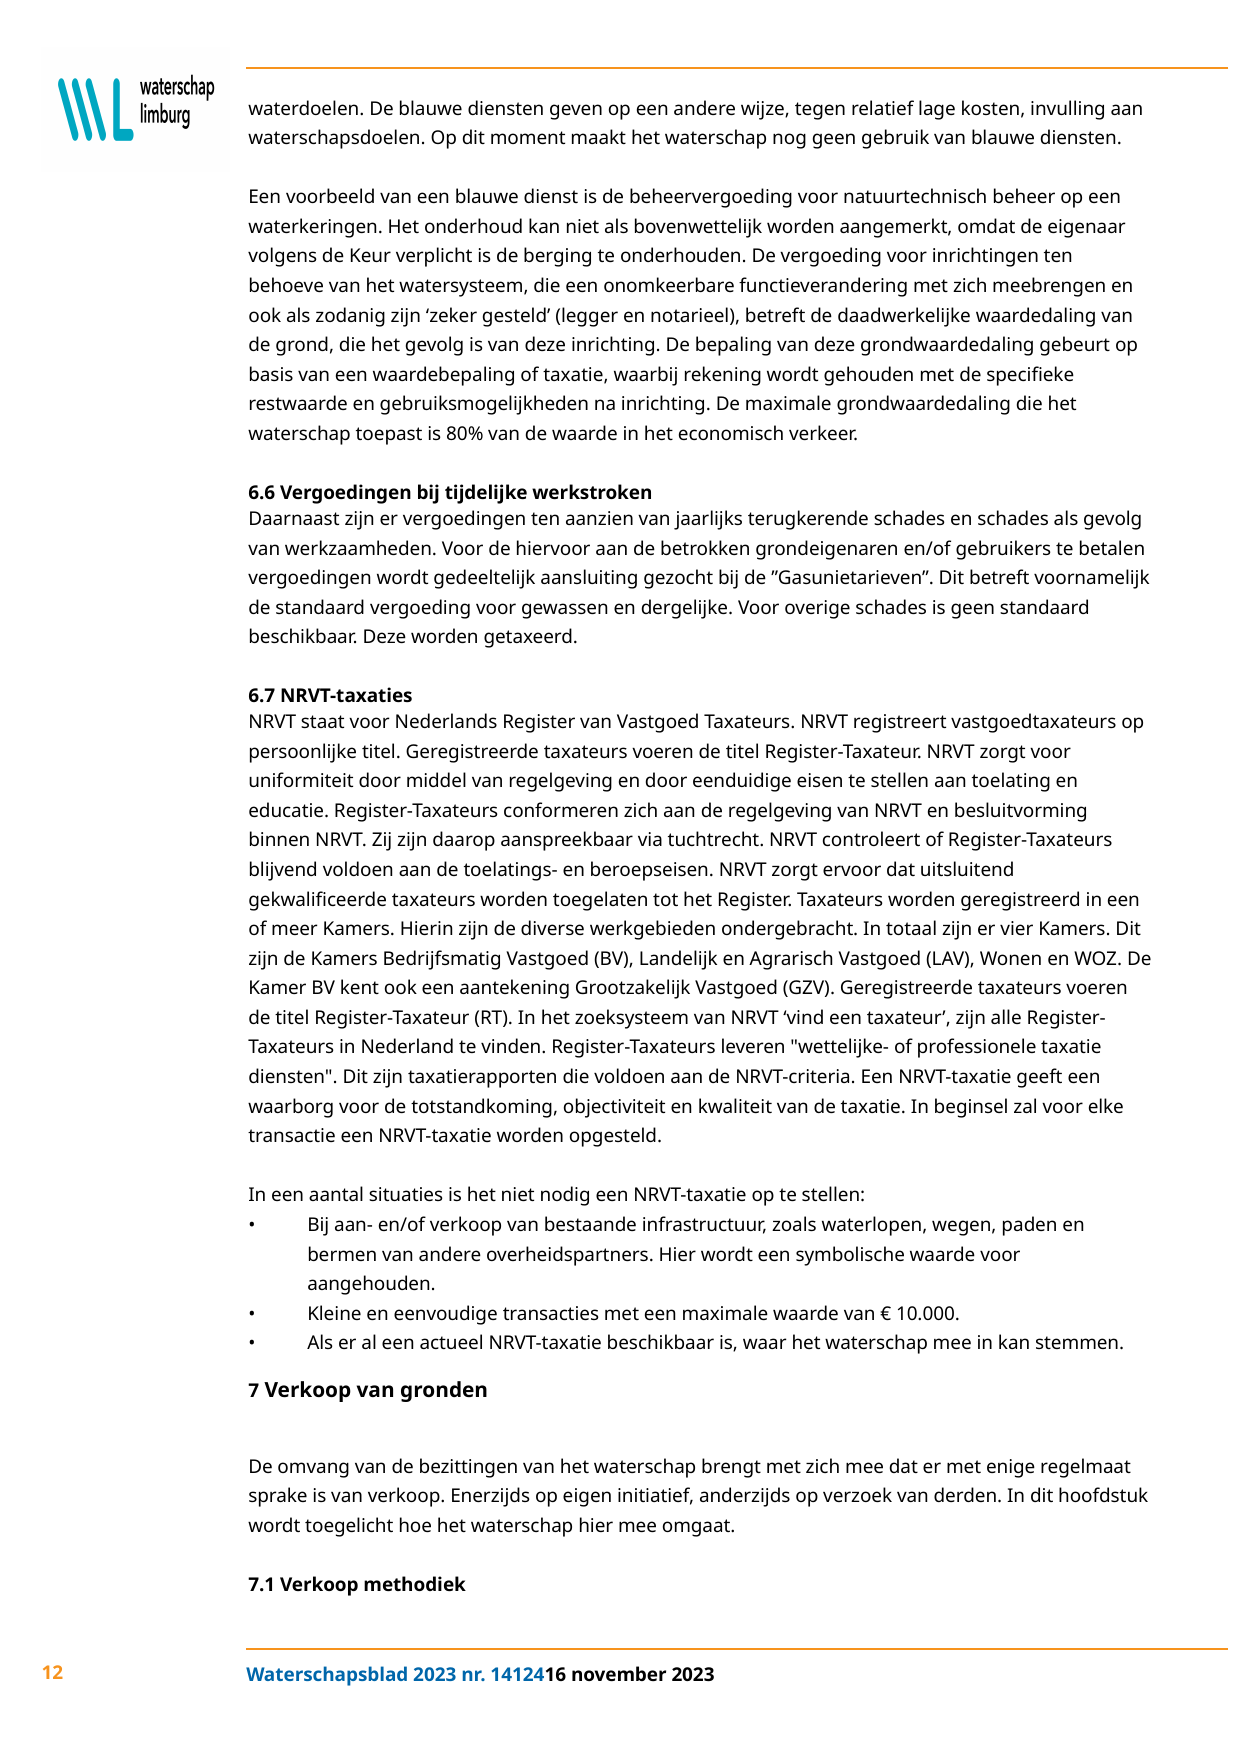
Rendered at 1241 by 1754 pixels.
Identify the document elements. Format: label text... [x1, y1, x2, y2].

text De omvang van de bezittingen van het waterschap brengt met zich mee dat er met enige regelmaat sprake is van verkoop. Enerzijds op eigen initiatief, anderzijds op verzoek van derden. In dit hoofdstuk wordt toegelicht hoe het waterschap hier mee omgaat. [248, 1453, 1152, 1538]
text 7.1 Verkoop methodiek [248, 1571, 1152, 1597]
text Daarnaast zijn er vergoedingen ten aanzien van jaarlijks terugkerende schades en schades als gevolg van werkzaamheden. Voor de hiervoor aan de betrokken grondeigenaren en/of gebruikers te betalen vergoedingen wordt gedeeltelijk aansluiting gezocht bij de ”Gasunietarieven”. Dit betreft voornamelijk de standaard vergoeding voor gewassen en dergelijke. Voor overige schades is geen standaard beschikbaar. Deze worden getaxeerd. [248, 505, 1152, 649]
text 7 Verkoop van gronden [248, 1375, 1152, 1404]
text 6.6 Vergoedingen bij tijdelijke werkstroken [248, 479, 1152, 505]
picture [41, 47, 231, 172]
list Bij aan- en/of verkoop van bestaande infrastructuur, zoals waterlopen, wegen, paden en bermen van andere overheidspartners. Hier wordt een symbolische waarde voor aangehouden. [248, 1211, 1152, 1296]
text In een aantal situaties is het niet nodig een NRVT-taxatie op te stellen: [248, 1182, 1152, 1207]
text 6.7 NRVT-taxaties [248, 683, 1152, 708]
text Een voorbeeld van een blauwe dienst is de beheervergoeding voor natuurtechnisch beheer op een waterkeringen. Het onderhoud kan niet als bovenwettelijk worden aangemerkt, omdat de eigenaar volgens de Keur verplicht is de berging te onderhouden. De vergoeding voor inrichtingen ten behoeve van het watersysteem, die een onomkeerbare functieverandering met zich meebrengen en ook als zodanig zijn ‘zeker gesteld’ (legger en notarieel), betreft de daadwerkelijke waardedaling van de grond, die het gevolg is van deze inrichting. De bepaling van deze grondwaardedaling gebeurt op basis van een waardebepaling of taxatie, waarbij rekening wordt gehouden met de specifieke restwaarde en gebruiksmogelijkheden na inrichting. De maximale grondwaardedaling die het waterschap toepast is 80% van de waarde in het economisch verkeer. [248, 183, 1152, 446]
list Als er al een actueel NRVT-taxatie beschikbaar is, waar het waterschap mee in kan stemmen. [248, 1329, 1152, 1355]
list Kleine en eenvoudige transacties met een maximale waarde van € 10.000. [248, 1300, 1152, 1326]
text waterdoelen. De blauwe diensten geven op een andere wijze, tegen relatief lage kosten, invulling aan waterschapsdoelen. Op dit moment maakt het waterschap nog geen gebruik van blauwe diensten. [248, 95, 1152, 150]
text NRVT staat voor Nederlands Register van Vastgoed Taxateurs. NRVT registreert vastgoedtaxateurs op persoonlijke titel. Geregistreerde taxateurs voeren de titel Register-Taxateur. NRVT zorgt voor uniformiteit door middel van regelgeving en door eenduidige eisen te stellen aan toelating en educatie. Register-Taxateurs conformeren zich aan de regelgeving van NRVT en besluitvorming binnen NRVT. Zij zijn daarop aanspreekbaar via tuchtrecht. NRVT controleert of Register-Taxateurs blijvend voldoen aan de toelatings- en beroepseisen. NRVT zorgt ervoor dat uitsluitend gekwalificeerde taxateurs worden toegelaten tot het Register. Taxateurs worden geregistreerd in een of meer Kamers. Hierin zijn de diverse werkgebieden ondergebracht. In totaal zijn er vier Kamers. Dit zijn de Kamers Bedrijfsmatig Vastgoed (BV), Landelijk en Agrarisch Vastgoed (LAV), Wonen en WOZ. De Kamer BV kent ook een aantekening Grootzakelijk Vastgoed (GZV). Geregistreerde taxateurs voeren de titel Register-Taxateur (RT). In het zoeksysteem van NRVT ‘vind een taxateur’, zijn alle Register-Taxateurs in Nederland te vinden. Register-Taxateurs leveren "wettelijke- of professionele taxatie diensten". Dit zijn taxatierapporten die voldoen aan de NRVT-criteria. Een NRVT-taxatie geeft een waarborg voor de totstandkoming, objectiviteit en kwaliteit van de taxatie. In beginsel zal voor elke transactie een NRVT-taxatie worden opgesteld. [248, 708, 1152, 1148]
